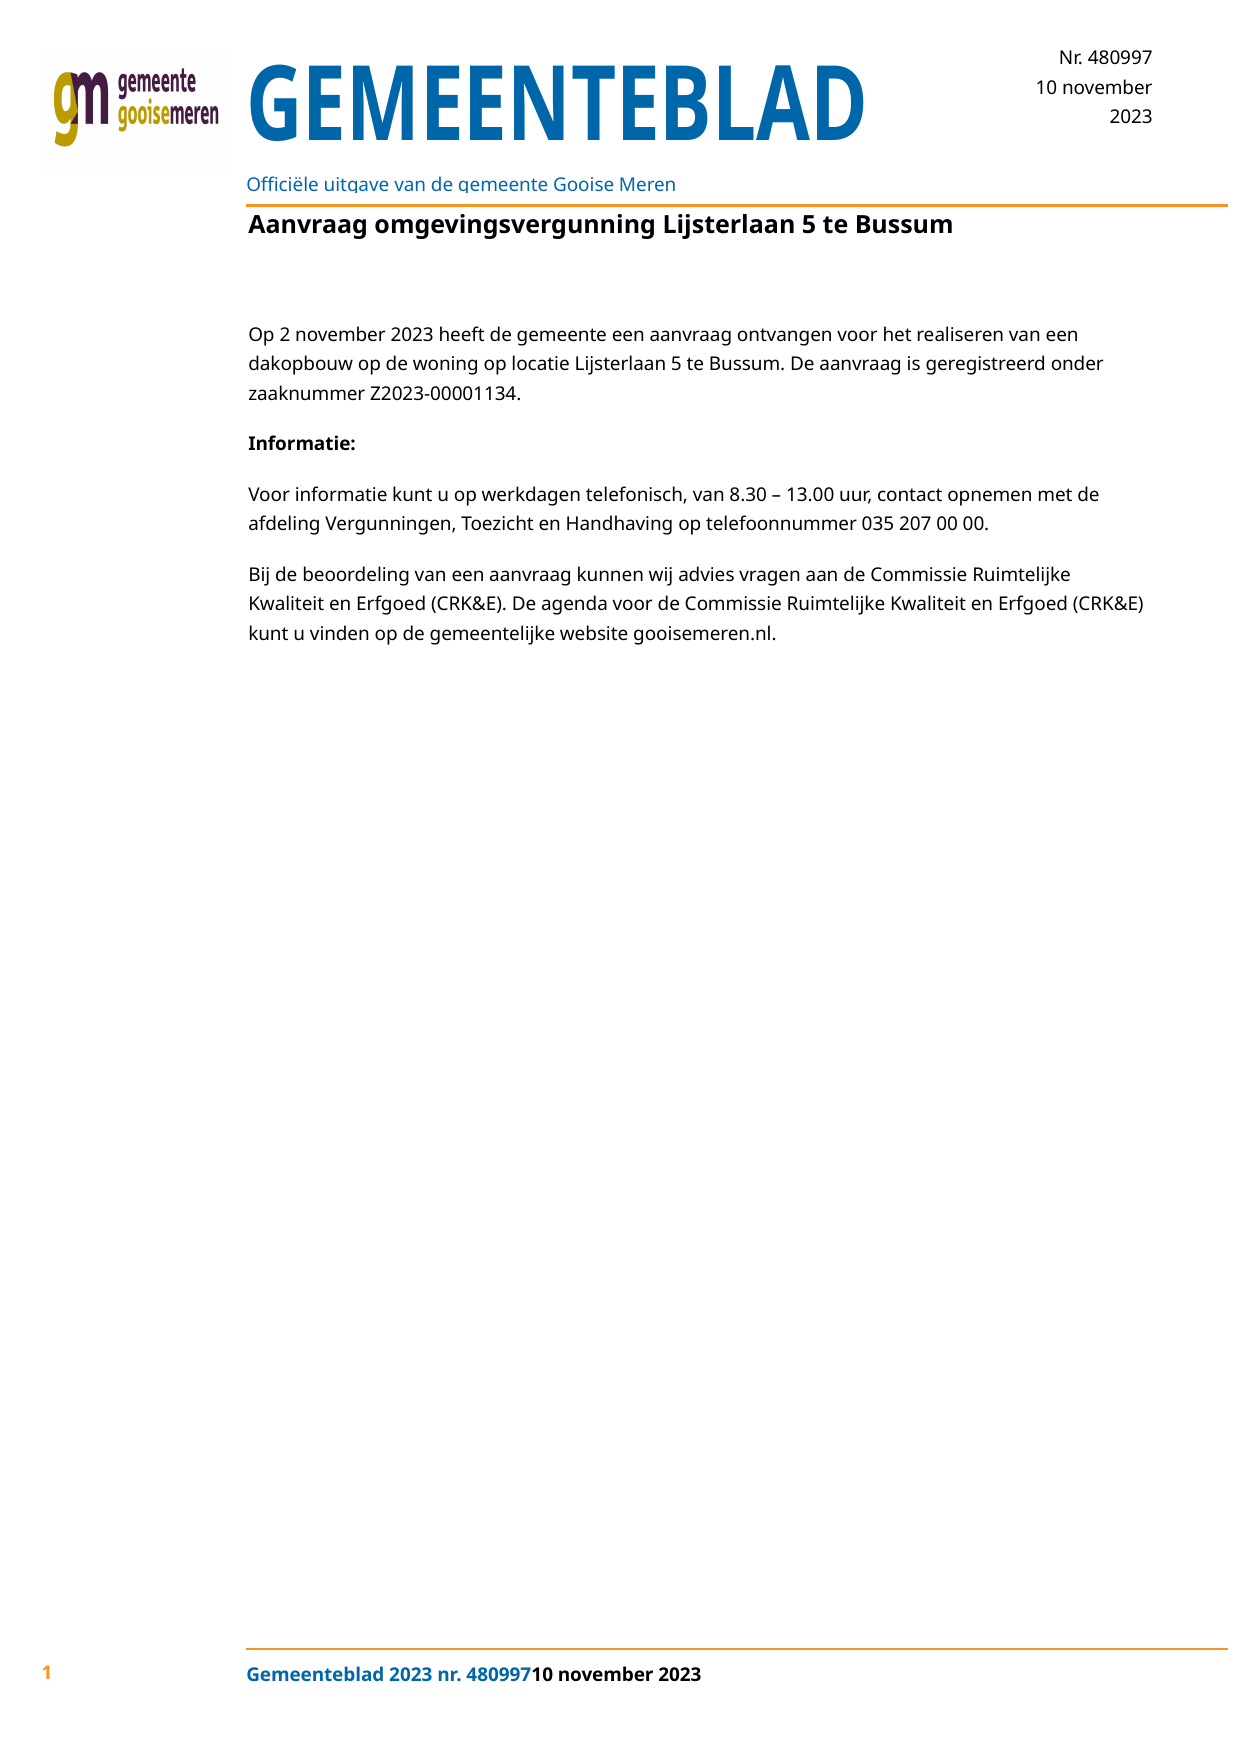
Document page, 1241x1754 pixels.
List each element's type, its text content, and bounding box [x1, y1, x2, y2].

text Bij de beoordeling van een aanvraag kunnen wij advies vragen aan de Commissie Ruimtelijke Kwaliteit en Erfgoed (CRK&E). De agenda voor de Commissie Ruimtelijke Kwaliteit en Erfgoed (CRK&E) kunt u vinden op de gemeentelijke website gooisemeren.nl. [248, 561, 1152, 646]
text Aanvraag omgevingsvergunning Lijsterlaan 5 te Bussum [248, 207, 1152, 241]
picture [41, 47, 231, 172]
text Voor informatie kunt u op werkdagen telefonisch, van 8.30 – 13.00 uur, contact opnemen met de afdeling Vergunningen, Toezicht en Handhaving op telefoonnummer 035 207 00 00. [248, 481, 1152, 536]
text Op 2 november 2023 heeft de gemeente een aanvraag ontvangen voor het realiseren van een dakopbouw op de woning op locatie Lijsterlaan 5 te Bussum. De aanvraag is geregistreerd onder zaaknummer Z2023-00001134. [248, 321, 1152, 406]
text Informatie: [248, 430, 1152, 456]
